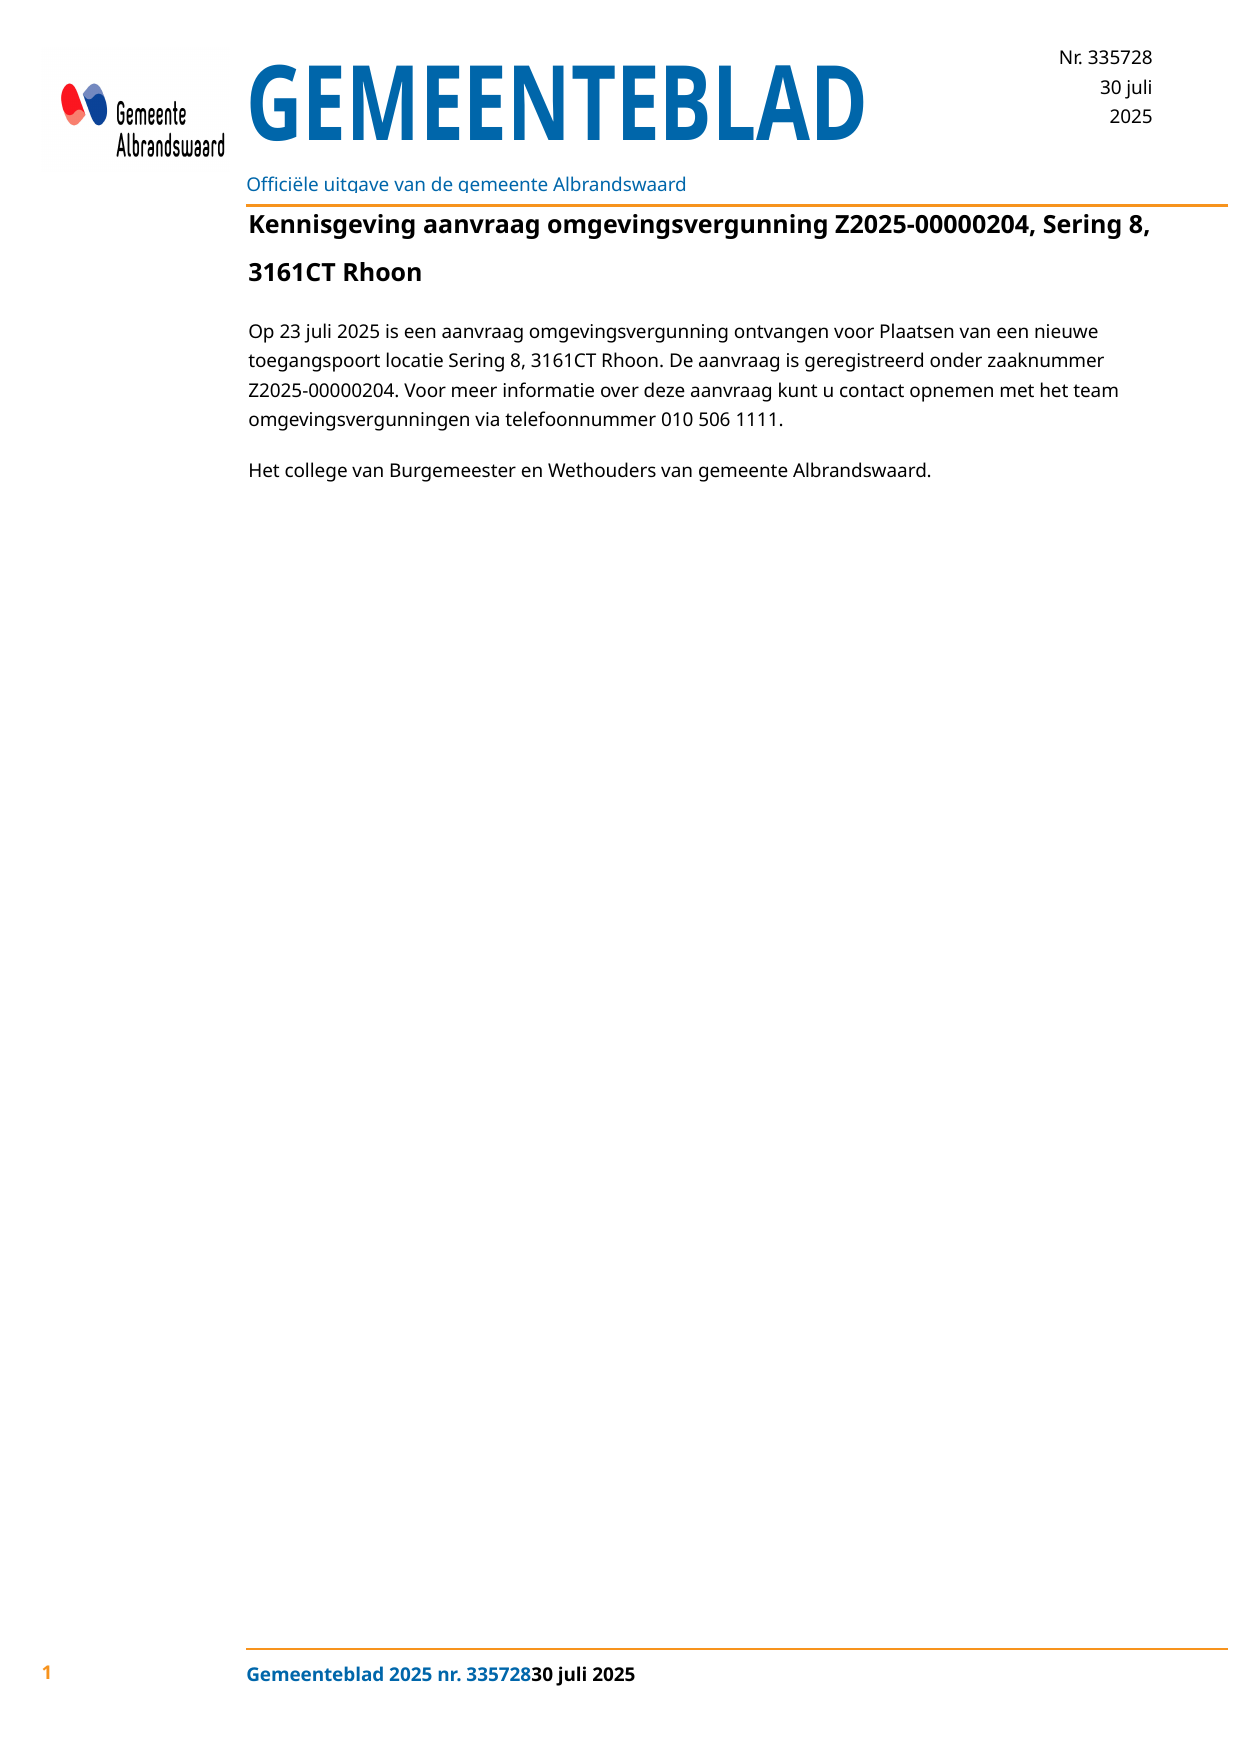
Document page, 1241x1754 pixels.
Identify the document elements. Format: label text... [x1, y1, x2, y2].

text Het college van Burgemeester en Wethouders van gemeente Albrandswaard. [248, 457, 1152, 483]
picture [41, 47, 231, 172]
text Op 23 juli 2025 is een aanvraag omgevingsvergunning ontvangen voor Plaatsen van een nieuwe toegangspoort locatie Sering 8, 3161CT Rhoon. De aanvraag is geregistreerd onder zaaknummer Z2025-00000204. Voor meer informatie over deze aanvraag kunt u contact opnemen met het team omgevingsvergunningen via telefoonnummer 010 506 1111. [248, 318, 1152, 432]
text Kennisgeving aanvraag omgevingsvergunning Z2025-00000204, Sering 8, 3161CT Rhoon [248, 207, 1152, 288]
